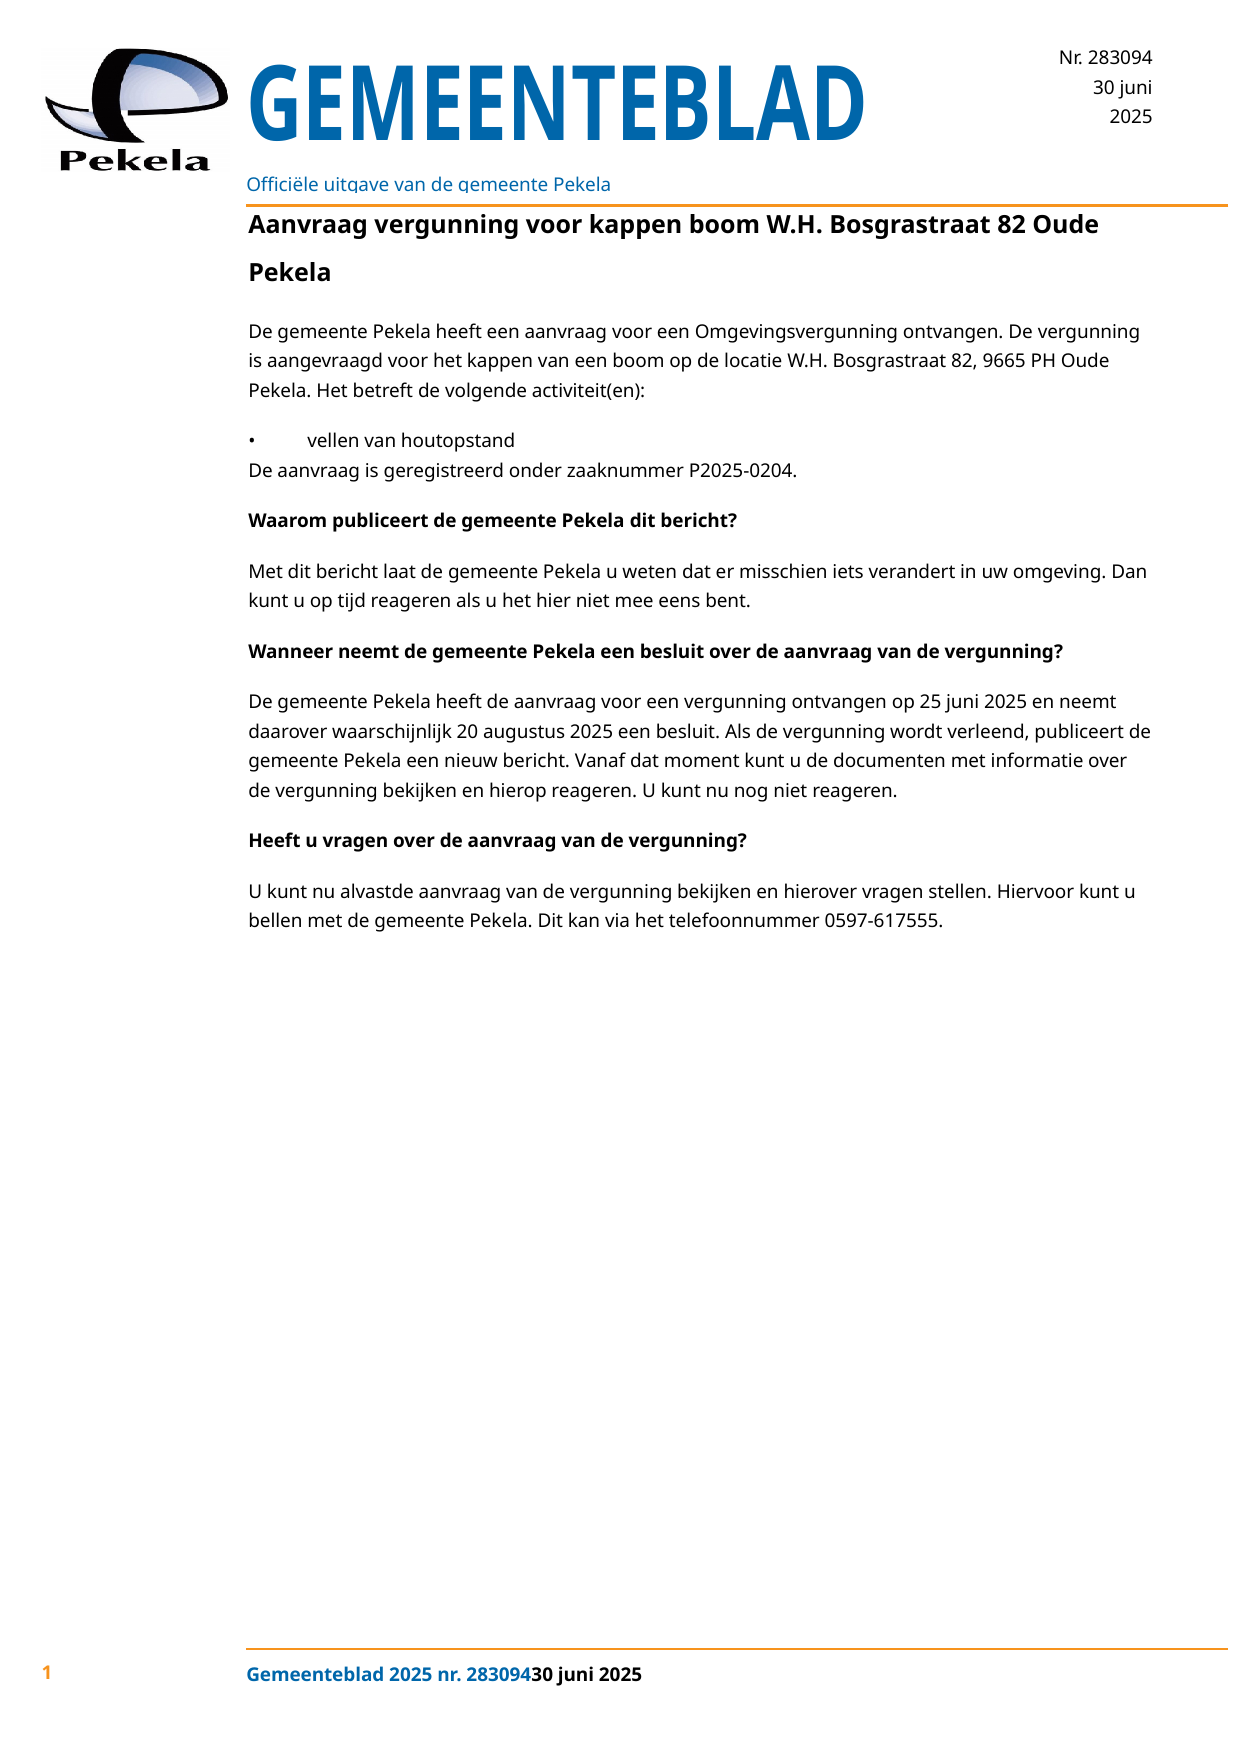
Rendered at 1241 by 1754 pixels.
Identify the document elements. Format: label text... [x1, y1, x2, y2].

text De gemeente Pekela heeft de aanvraag voor een vergunning ontvangen op 25 juni 2025 en neemt daarover waarschijnlijk 20 augustus 2025 een besluit. Als de vergunning wordt verleend, publiceert de gemeente Pekela een nieuw bericht. Vanaf dat moment kunt u de documenten met informatie over de vergunning bekijken en hierop reageren. U kunt nu nog niet reageren. [248, 688, 1152, 803]
text De aanvraag is geregistreerd onder zaaknummer P2025-0204. [248, 457, 1152, 483]
text Waarom publiceert de gemeente Pekela dit bericht? [248, 507, 1152, 533]
picture [41, 47, 231, 172]
list vellen van houtopstand [248, 427, 1152, 453]
text Aanvraag vergunning voor kappen boom W.H. Bosgrastraat 82 Oude Pekela [248, 207, 1152, 288]
text U kunt nu alvastde aanvraag van de vergunning bekijken en hierover vragen stellen. Hiervoor kunt u bellen met de gemeente Pekela. Dit kan via het telefoonnummer 0597-617555. [248, 878, 1152, 933]
text Heeft u vragen over de aanvraag van de vergunning? [248, 827, 1152, 853]
text De gemeente Pekela heeft een aanvraag voor een Omgevingsvergunning ontvangen. De vergunning is aangevraagd voor het kappen van een boom op de locatie W.H. Bosgrastraat 82, 9665 PH Oude Pekela. Het betreft de volgende activiteit(en): [248, 318, 1152, 403]
text Met dit bericht laat de gemeente Pekela u weten dat er misschien iets verandert in uw omgeving. Dan kunt u op tijd reageren als u het hier niet mee eens bent. [248, 558, 1152, 613]
text Wanneer neemt de gemeente Pekela een besluit over de aanvraag van de vergunning? [248, 638, 1152, 664]
